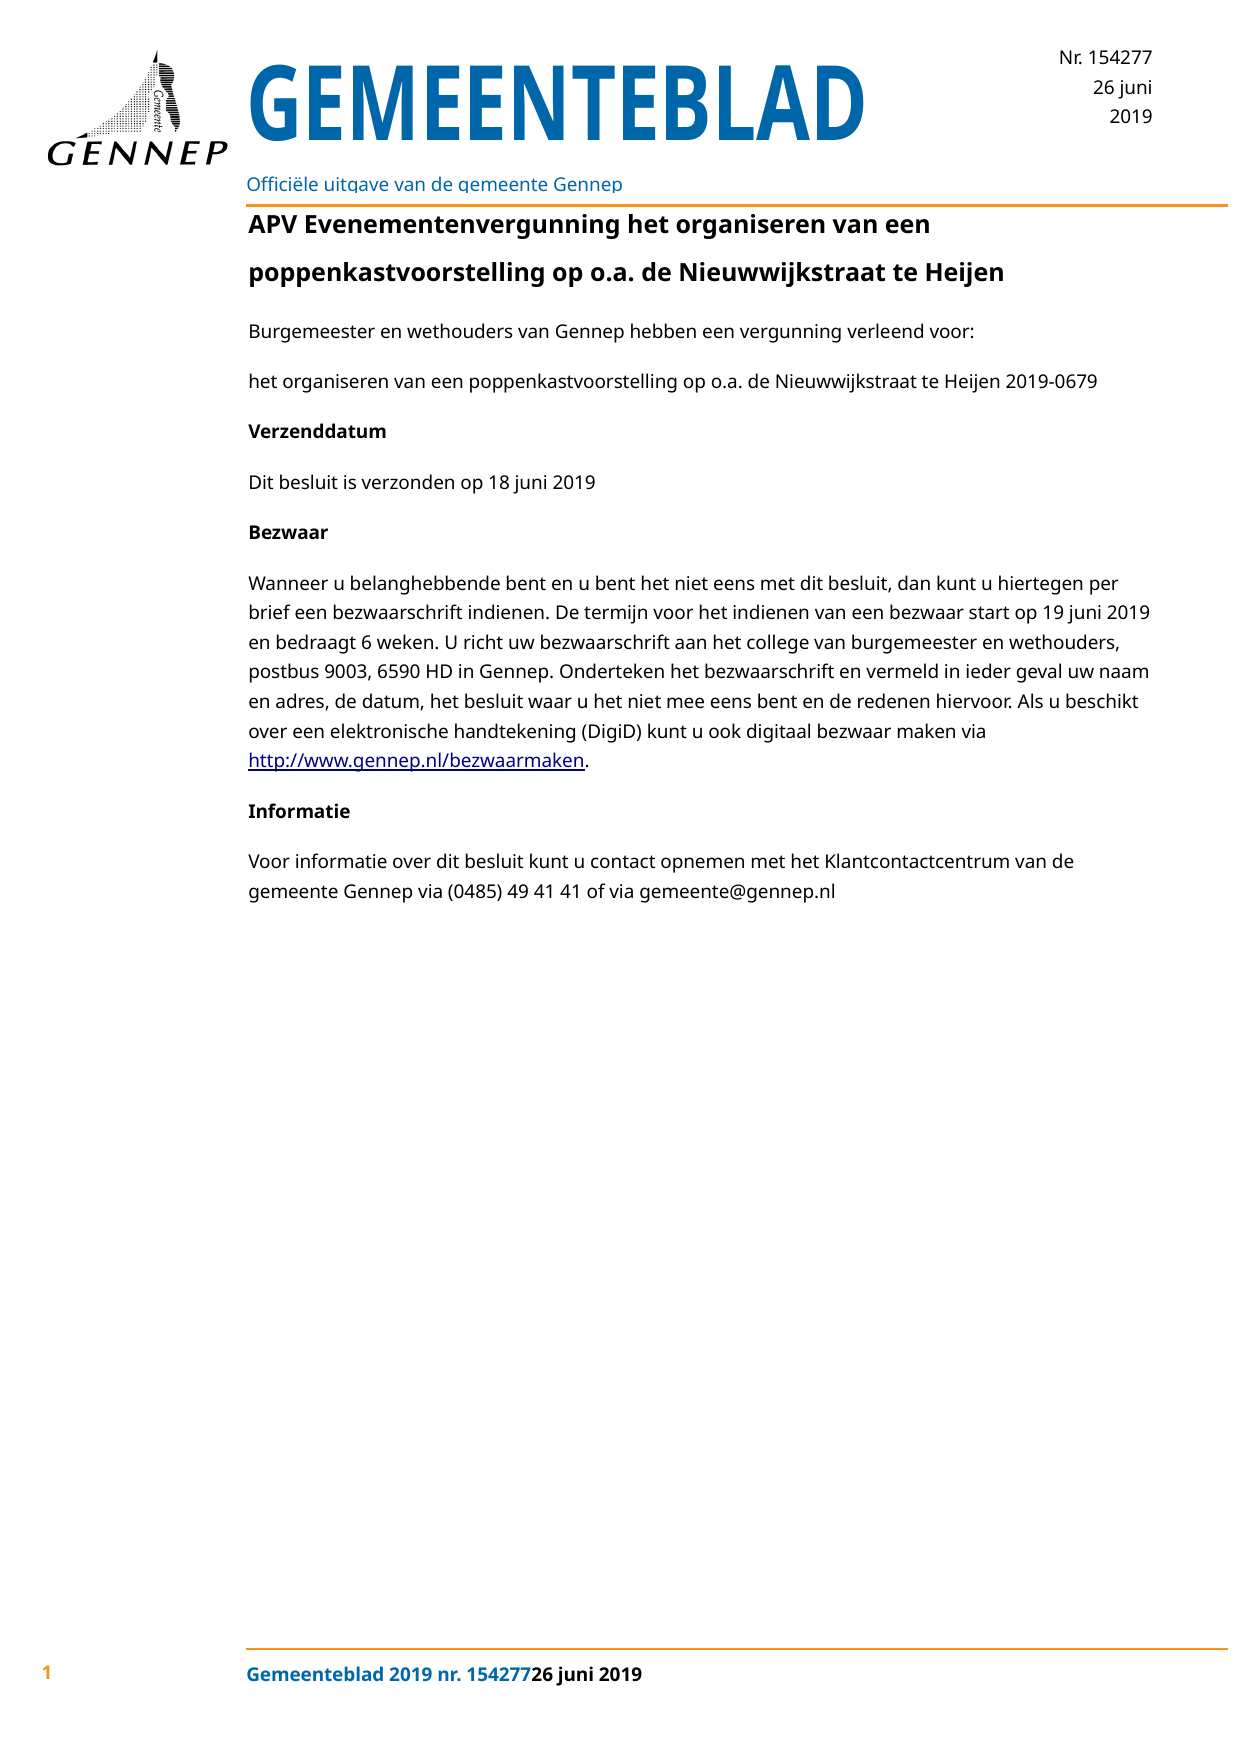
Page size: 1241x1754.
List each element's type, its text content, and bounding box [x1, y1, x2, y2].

text het organiseren van een poppenkastvoorstelling op o.a. de Nieuwwijkstraat te Heijen 2019-0679 [248, 368, 1152, 394]
picture [41, 47, 231, 172]
text Voor informatie over dit besluit kunt u contact opnemen met het Klantcontactcentrum van de gemeente Gennep via (0485) 49 41 41 of via gemeente@gennep.nl [248, 848, 1152, 904]
text Informatie [248, 798, 1152, 824]
text Dit besluit is verzonden op 18 juni 2019 [248, 469, 1152, 495]
text Bezwaar [248, 519, 1152, 545]
text Verzenddatum [248, 419, 1152, 444]
text Burgemeester en wethouders van Gennep hebben een vergunning verleend voor: [248, 318, 1152, 344]
text APV Evenementenvergunning het organiseren van een poppenkastvoorstelling op o.a. de Nieuwwijkstraat te Heijen [248, 207, 1152, 288]
text Wanneer u belanghebbende bent en u bent het niet eens met dit besluit, dan kunt u hiertegen per brief een bezwaarschrift indienen. De termijn voor het indienen van een bezwaar start op 19 juni 2019 en bedraagt 6 weken. U richt uw bezwaarschrift aan het college van burgemeester en wethouders, postbus 9003, 6590 HD in Gennep. Onderteken het bezwaarschrift en vermeld in ieder geval uw naam en adres, de datum, het besluit waar u het niet mee eens bent en de redenen hiervoor. Als u beschikt over een elektronische handtekening (DigiD) kunt u ook digitaal bezwaar maken via http://www.gennep.nl/bezwaarmaken. [248, 570, 1152, 773]
